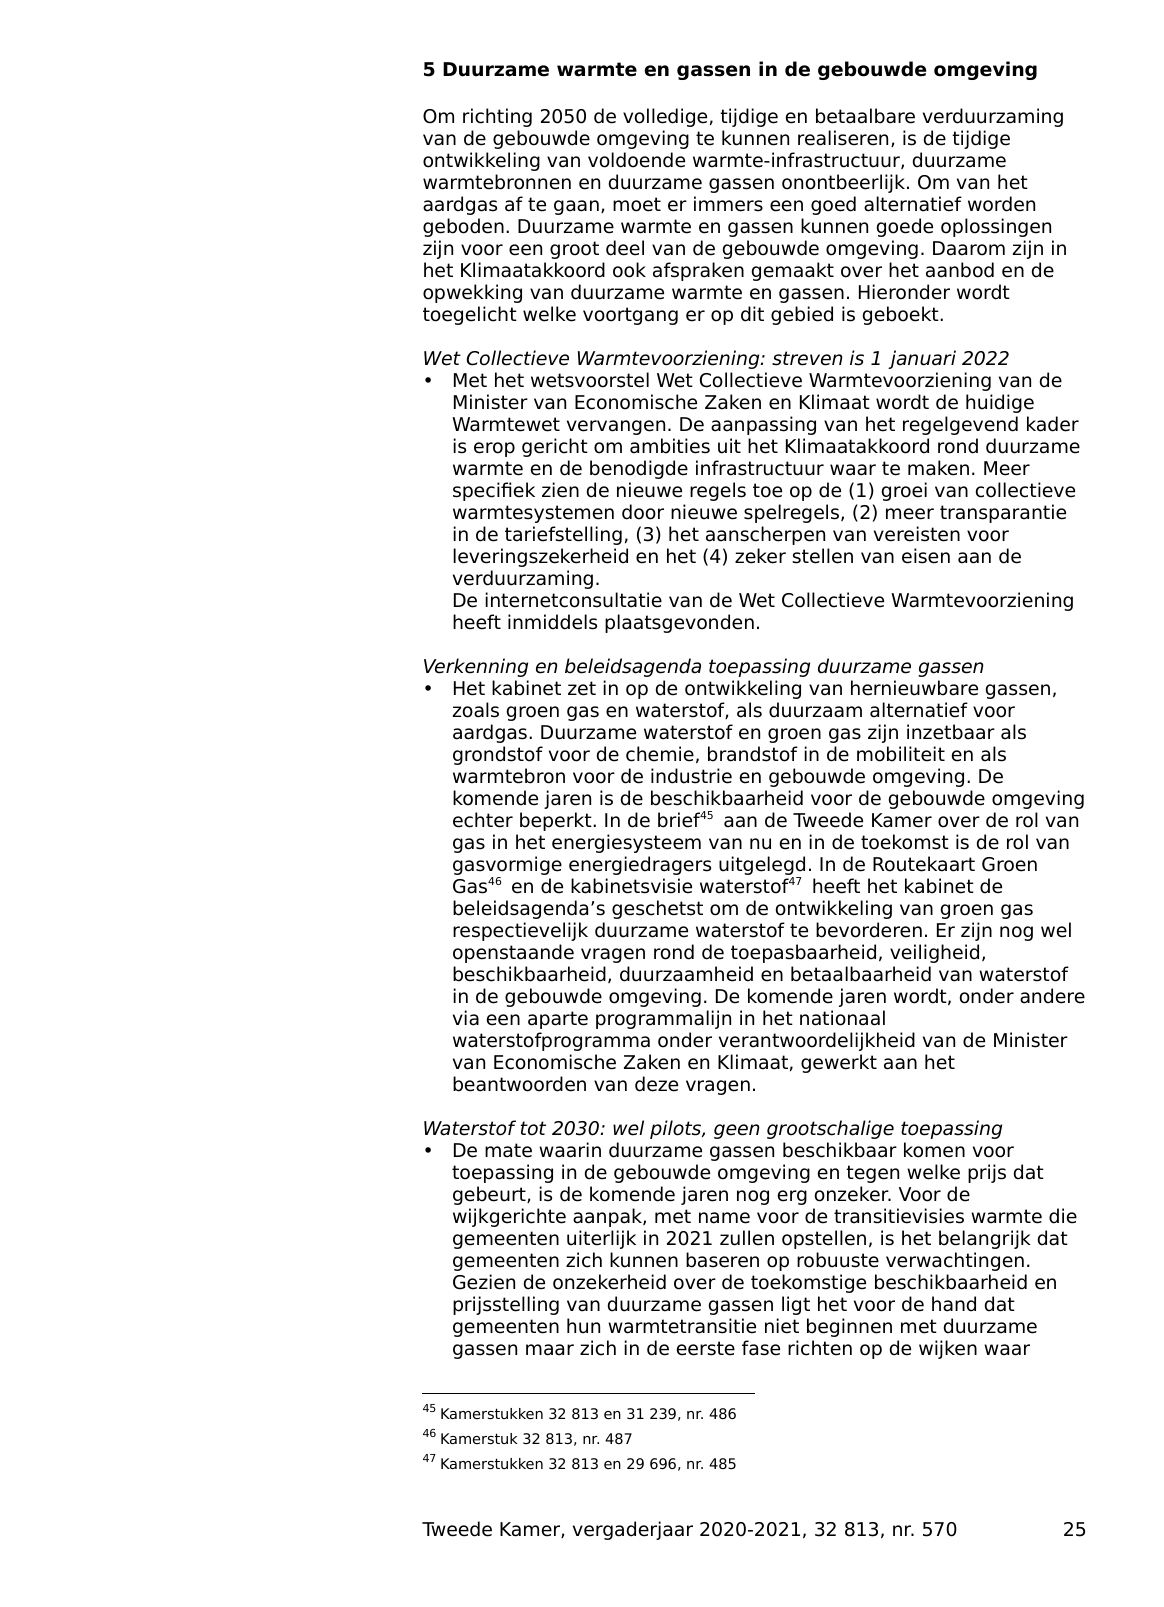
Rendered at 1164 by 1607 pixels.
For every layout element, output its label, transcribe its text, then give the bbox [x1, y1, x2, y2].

subtitle Waterstof tot 2030: wel pilots, geen grootschalige toepassing [422, 1118, 1087, 1140]
text Kamerstuk 32 813, nr. 487 [422, 1427, 1087, 1449]
text Kamerstukken 32 813 en 29 696, nr. 485 [422, 1452, 1087, 1474]
text De internetconsultatie van de Wet Collectieve Warmtevoorziening heeft inmiddels plaatsgevonden. [452, 590, 1087, 634]
text • Het kabinet zet in op de ontwikkeling van hernieuwbare gassen, zoals groen gas en waterstof, als duurzaam alternatief voor aardgas. Duurzame waterstof en groen gas zijn inzetbaar als grondstof voor de chemie, brandstof in de mobiliteit en als warmtebron voor de industrie en gebouwde omgeving. De komende jaren is de beschikbaarheid voor de gebouwde omgeving echter beperkt. In de brief aan de Tweede Kamer over de rol van gas in het energiesysteem van nu en in de toekomst is de rol van gasvormige energiedragers uitgelegd. In de Routekaart Groen Gas en de kabinetsvisie waterstof heeft het kabinet de beleidsagenda’s geschetst om de ontwikkeling van groen gas respectievelijk duurzame waterstof te bevorderen. Er zijn nog wel openstaande vragen rond de toepasbaarheid, veiligheid, beschikbaarheid, duurzaamheid en betaalbaarheid van waterstof in de gebouwde omgeving. De komende jaren wordt, onder andere via een aparte programmalijn in het nationaal waterstofprogramma onder verantwoordelijkheid van de Minister van Economische Zaken en Klimaat, gewerkt aan het beantwoorden van deze vragen. [422, 678, 1087, 1096]
text Om richting 2050 de volledige, tijdige en betaalbare verduurzaming van de gebouwde omgeving te kunnen realiseren, is de tijdige ontwikkeling van voldoende warmte-infrastructuur, duurzame warmtebronnen en duurzame gassen onontbeerlijk. Om van het aardgas af te gaan, moet er immers een goed alternatief worden geboden. Duurzame warmte en gassen kunnen goede oplossingen zijn voor een groot deel van de gebouwde omgeving. Daarom zijn in het Klimaatakkoord ook afspraken gemaakt over het aanbod en de opwekking van duurzame warmte en gassen. Hieronder wordt toegelicht welke voortgang er op dit gebied is geboekt. [422, 106, 1087, 326]
subtitle Wet Collectieve Warmtevoorziening: streven is 1 januari 2022 [422, 348, 1087, 370]
subtitle 5 Duurzame warmte en gassen in de gebouwde omgeving [422, 59, 1087, 81]
text • De mate waarin duurzame gassen beschikbaar komen voor toepassing in de gebouwde omgeving en tegen welke prijs dat gebeurt, is de komende jaren nog erg onzeker. Voor de wijkgerichte aanpak, met name voor de transitievisies warmte die gemeenten uiterlijk in 2021 zullen opstellen, is het belangrijk dat gemeenten zich kunnen baseren op robuuste verwachtingen. Gezien de onzekerheid over de toekomstige beschikbaarheid en prijsstelling van duurzame gassen ligt het voor de hand dat gemeenten hun warmtetransitie niet beginnen met duurzame gassen maar zich in de eerste fase richten op de wijken waar [422, 1140, 1087, 1359]
subtitle Verkenning en beleidsagenda toepassing duurzame gassen [422, 656, 1087, 678]
text Kamerstukken 32 813 en 31 239, nr. 486 [422, 1402, 1087, 1424]
text • Met het wetsvoorstel Wet Collectieve Warmtevoorziening van de Minister van Economische Zaken en Klimaat wordt de huidige Warmtewet vervangen. De aanpassing van het regelgevend kader is erop gericht om ambities uit het Klimaatakkoord rond duurzame warmte en de benodigde infrastructuur waar te maken. Meer specifiek zien de nieuwe regels toe op de (1) groei van collectieve warmtesystemen door nieuwe spelregels, (2) meer transparantie in de tariefstelling, (3) het aanscherpen van vereisten voor leveringszekerheid en het (4) zeker stellen van eisen aan de verduurzaming. [422, 370, 1087, 590]
